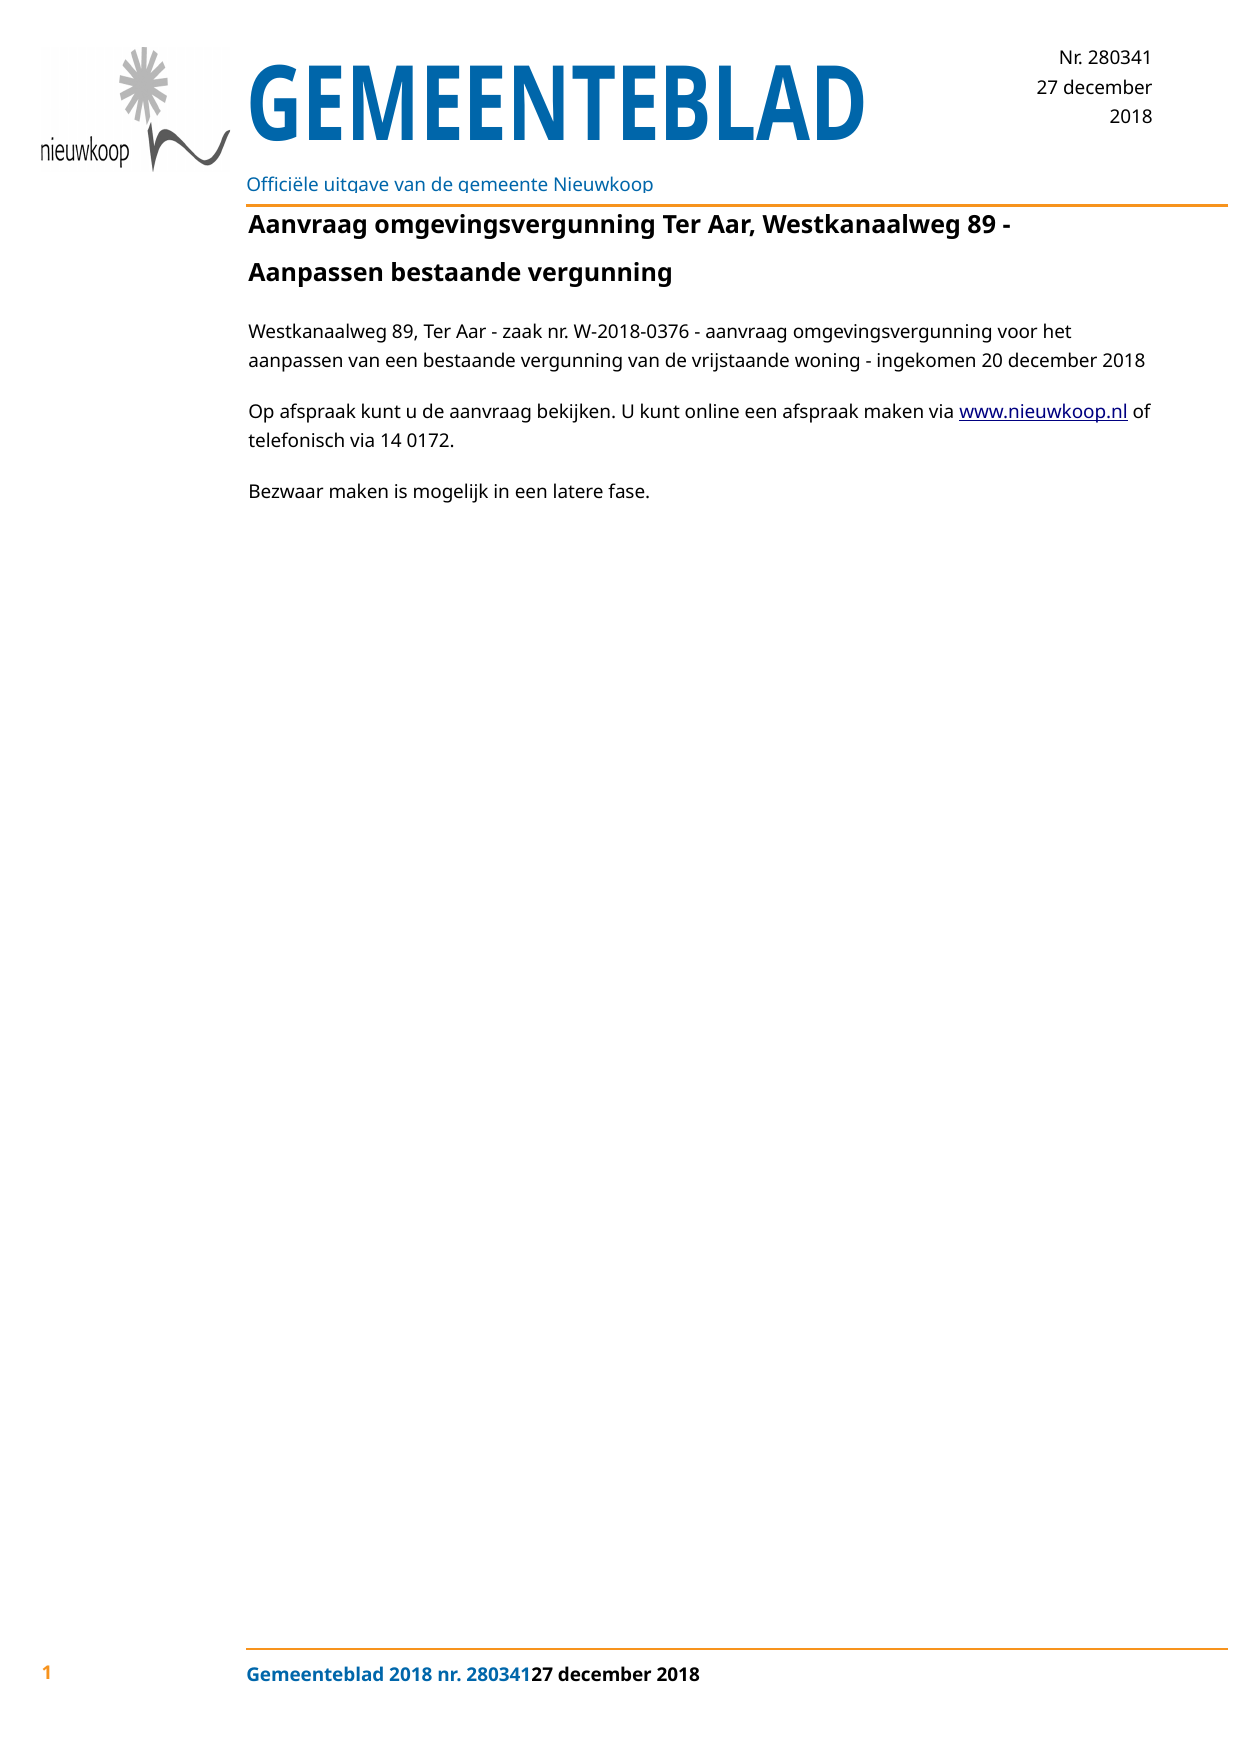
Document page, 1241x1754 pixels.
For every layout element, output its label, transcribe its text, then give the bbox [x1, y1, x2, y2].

text Op afspraak kunt u de aanvraag bekijken. U kunt online een afspraak maken via www.nieuwkoop.nl of telefonisch via 14 0172. [248, 398, 1152, 453]
text Westkanaalweg 89, Ter Aar - zaak nr. W-2018-0376 - aanvraag omgevingsvergunning voor het aanpassen van een bestaande vergunning van de vrijstaande woning - ingekomen 20 december 2018 [248, 318, 1152, 373]
picture [41, 47, 231, 172]
text Bezwaar maken is mogelijk in een latere fase. [248, 478, 1152, 504]
text Aanvraag omgevingsvergunning Ter Aar, Westkanaalweg 89 - Aanpassen bestaande vergunning [248, 207, 1152, 288]
